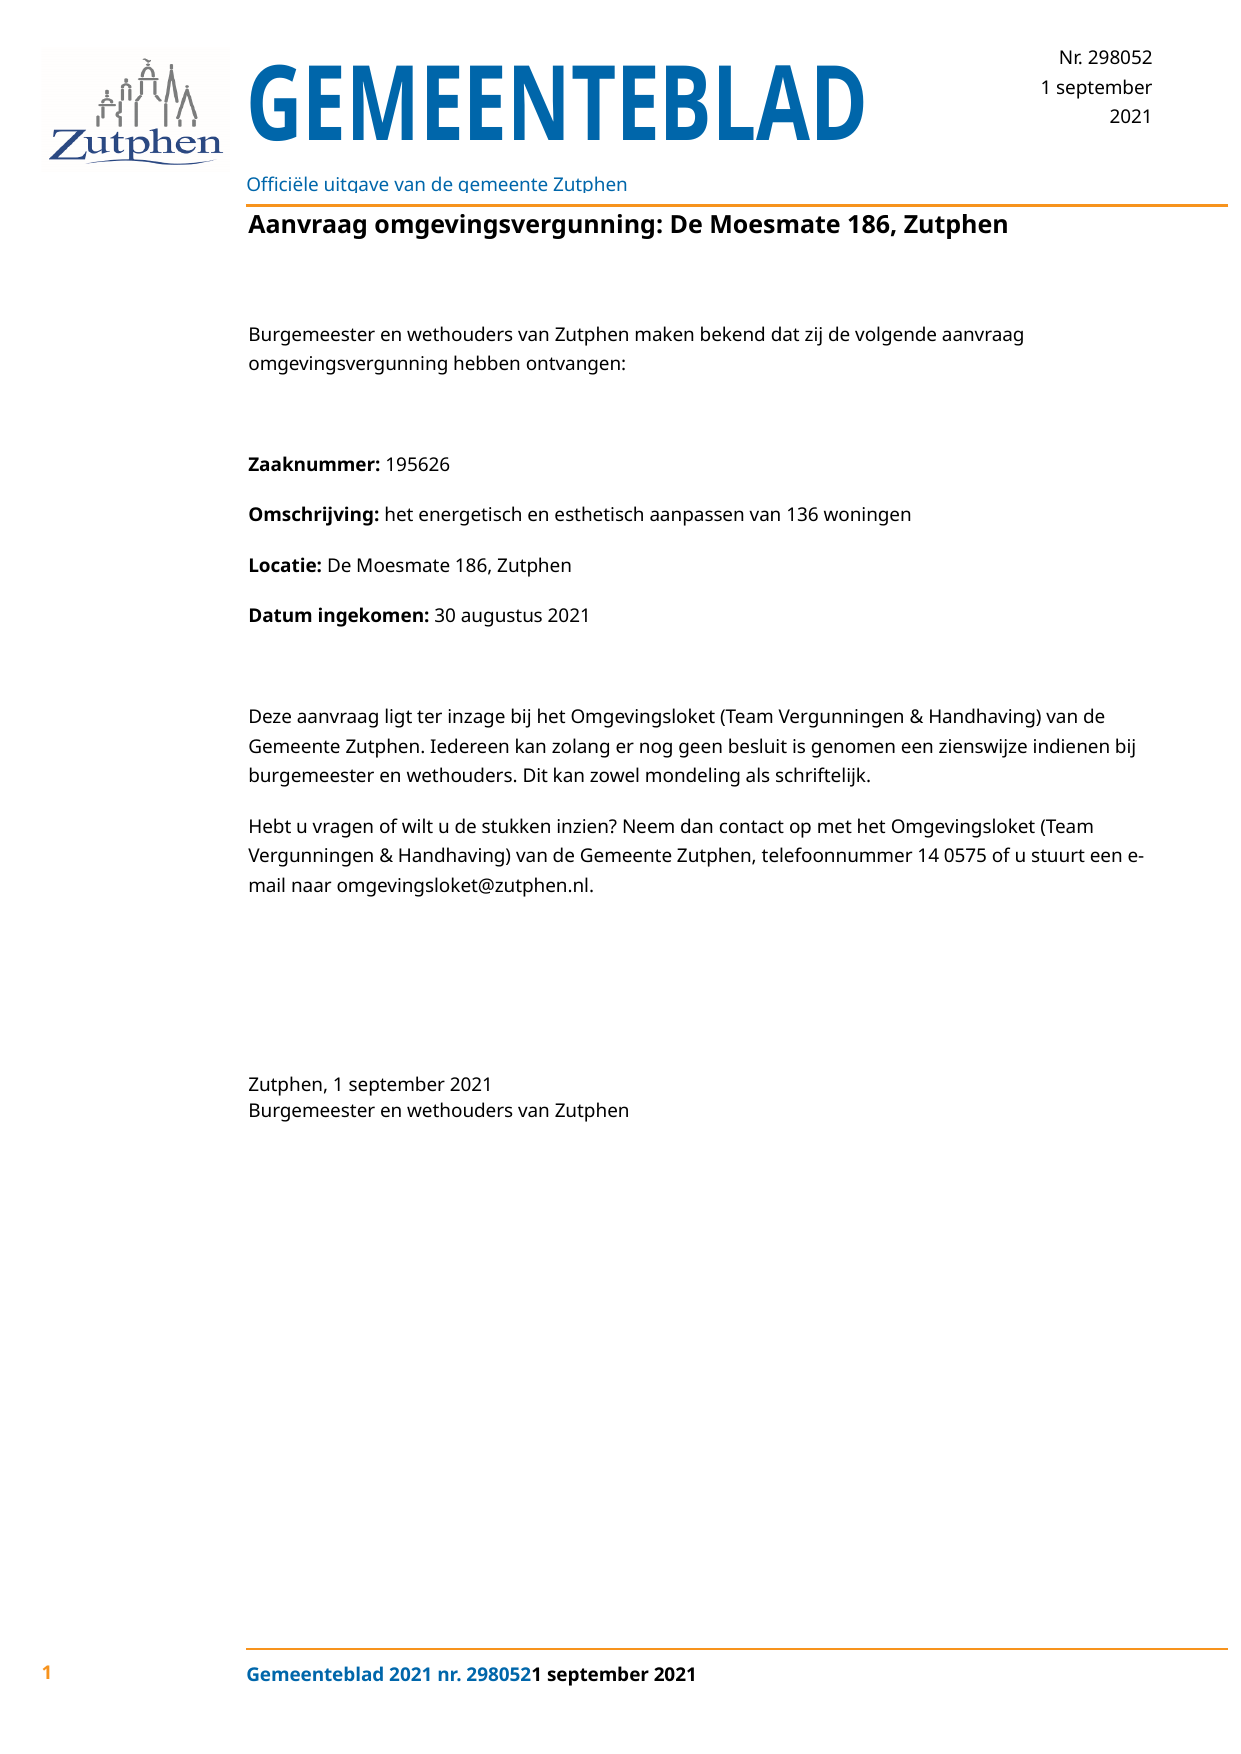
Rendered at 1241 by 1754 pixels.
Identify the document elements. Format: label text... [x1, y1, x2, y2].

text Datum ingekomen: 30 augustus 2021 [248, 602, 1152, 628]
text Hebt u vragen of wilt u de stukken inzien? Neem dan contact op met het Omgevingsloket (Team Vergunningen & Handhaving) van de Gemeente Zutphen, telefoonnummer 14 0575 of u stuurt een e-mail naar omgevingsloket@zutphen.nl. [248, 813, 1152, 898]
text Locatie: De Moesmate 186, Zutphen [248, 552, 1152, 578]
text Omschrijving: het energetisch en esthetisch aanpassen van 136 woningen [248, 502, 1152, 527]
picture [41, 47, 231, 172]
text Zutphen, 1 september 2021 [248, 1071, 1152, 1097]
text Zaaknummer: 195626 [248, 451, 1152, 477]
text Deze aanvraag ligt ter inzage bij het Omgevingsloket (Team Vergunningen & Handhaving) van de Gemeente Zutphen. Iedereen kan zolang er nog geen besluit is genomen een zienswijze indienen bij burgemeester en wethouders. Dit kan zowel mondeling als schriftelijk. [248, 703, 1152, 788]
text Burgemeester en wethouders van Zutphen maken bekend dat zij de volgende aanvraag omgevingsvergunning hebben ontvangen: [248, 321, 1152, 376]
text Burgemeester en wethouders van Zutphen [248, 1097, 1152, 1122]
text Aanvraag omgevingsvergunning: De Moesmate 186, Zutphen [248, 207, 1152, 241]
